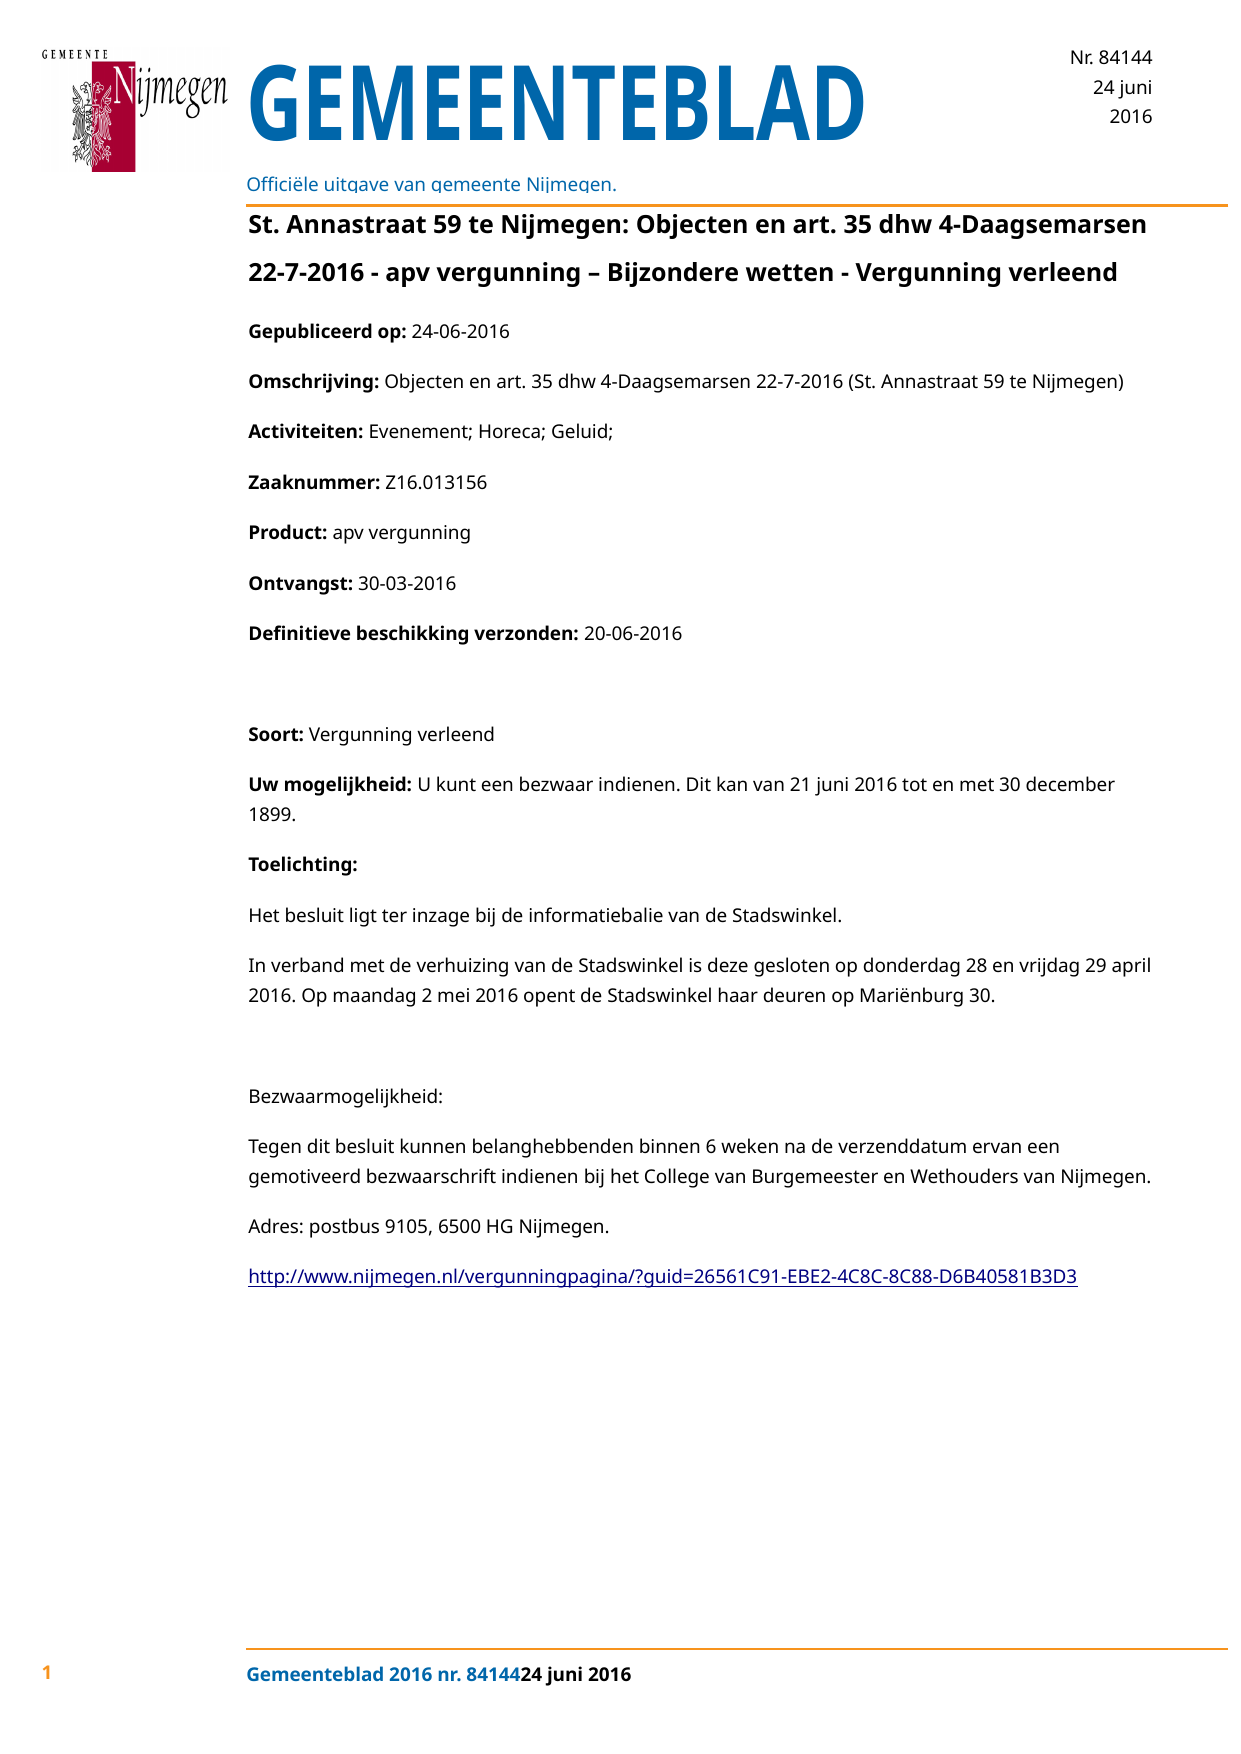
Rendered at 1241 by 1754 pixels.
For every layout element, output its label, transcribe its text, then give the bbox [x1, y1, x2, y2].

text Definitieve beschikking verzonden: 20-06-2016 [248, 620, 1152, 646]
text Omschrijving: Objecten en art. 35 dhw 4-Daagsemarsen 22-7-2016 (St. Annastraat 59 te Nijmegen) [248, 368, 1152, 394]
text Ontvangst: 30-03-2016 [248, 570, 1152, 596]
picture [41, 47, 231, 172]
text Gepubliceerd op: 24-06-2016 [248, 318, 1152, 344]
text Soort: Vergunning verleend [248, 721, 1152, 747]
text In verband met de verhuizing van de Stadswinkel is deze gesloten op donderdag 28 en vrijdag 29 april 2016. Op maandag 2 mei 2016 opent de Stadswinkel haar deuren op Mariënburg 30. [248, 952, 1152, 1008]
text Toelichting: [248, 852, 1152, 877]
text Tegen dit besluit kunnen belanghebbenden binnen 6 weken na de verzenddatum ervan een gemotiveerd bezwaarschrift indienen bij het College van Burgemeester en Wethouders van Nijmegen. [248, 1133, 1152, 1189]
text Bezwaarmogelijkheid: [248, 1083, 1152, 1109]
text Activiteiten: Evenement; Horeca; Geluid; [248, 419, 1152, 444]
text Adres: postbus 9105, 6500 HG Nijmegen. [248, 1213, 1152, 1239]
text http://www.nijmegen.nl/vergunningpagina/?guid=26561C91-EBE2-4C8C-8C88-D6B40581B3D3 [248, 1264, 1152, 1289]
text Zaaknummer: Z16.013156 [248, 469, 1152, 495]
text Product: apv vergunning [248, 519, 1152, 545]
text St. Annastraat 59 te Nijmegen: Objecten en art. 35 dhw 4-Daagsemarsen 22-7-2016 - apv vergunning – Bijzondere wetten - Vergunning verleend [248, 207, 1152, 288]
text Uw mogelijkheid: U kunt een bezwaar indienen. Dit kan van 21 juni 2016 tot en met 30 december 1899. [248, 772, 1152, 827]
text Het besluit ligt ter inzage bij de informatiebalie van de Stadswinkel. [248, 902, 1152, 928]
